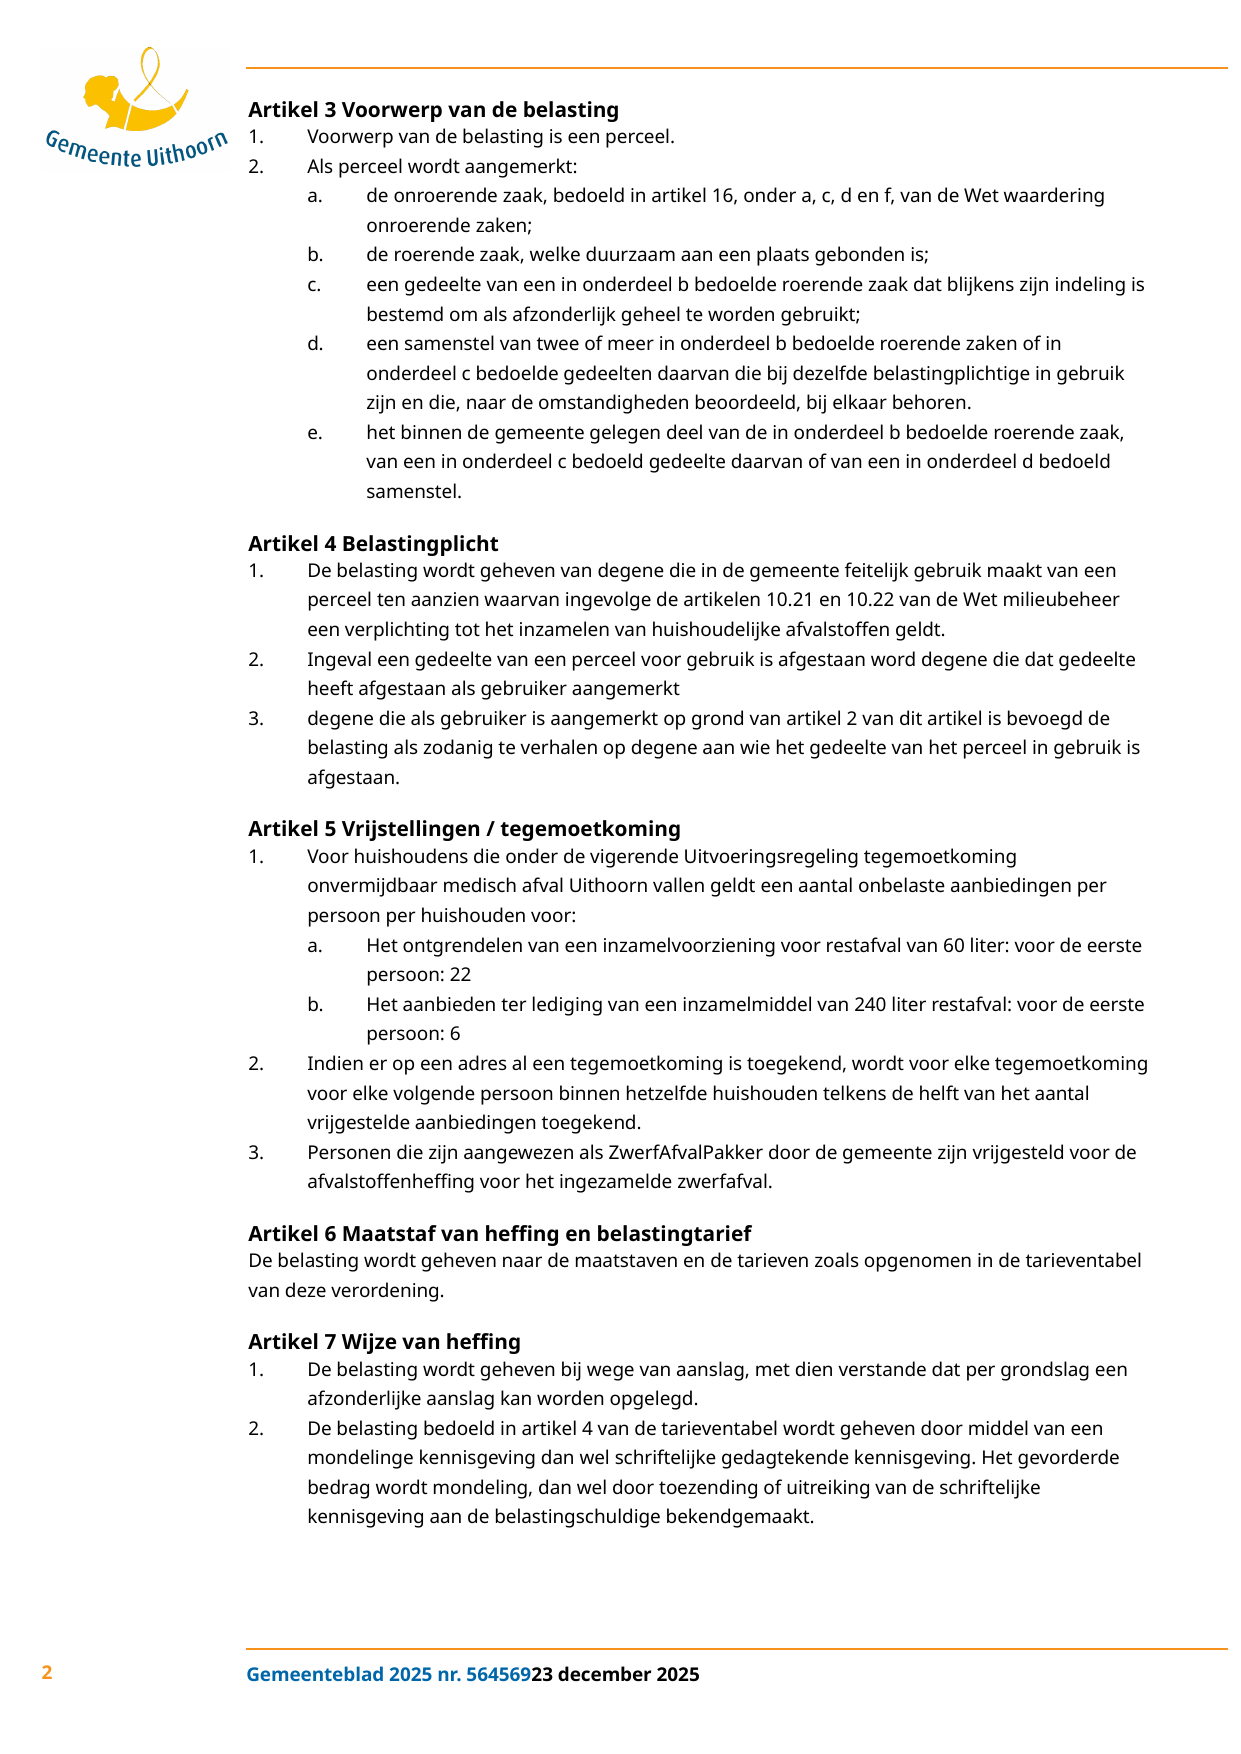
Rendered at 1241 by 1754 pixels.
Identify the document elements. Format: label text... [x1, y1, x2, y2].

list De belasting wordt geheven van degene die in de gemeente feitelijk gebruik maakt van een perceel ten aanzien waarvan ingevolge de artikelen 10.21 en 10.22 van de Wet milieubeheer een verplichting tot het inzamelen van huishoudelijke afvalstoffen geldt. [248, 557, 1152, 642]
list de onroerende zaak, bedoeld in artikel 16, onder a, c, d en f, van de Wet waardering onroerende zaken; [307, 182, 1152, 238]
list De belasting wordt geheven bij wege van aanslag, met dien verstande dat per grondslag een afzonderlijke aanslag kan worden opgelegd. [248, 1356, 1152, 1411]
text Artikel 4 Belastingplicht [248, 529, 1152, 557]
text Artikel 7 Wijze van heffing [248, 1327, 1152, 1356]
text Artikel 5 Vrijstellingen / tegemoetkoming [248, 814, 1152, 843]
list De belasting bedoeld in artikel 4 van de tarieventabel wordt geheven door middel van een mondelinge kennisgeving dan wel schriftelijke gedagtekende kennisgeving. Het gevorderde bedrag wordt mondeling, dan wel door toezending of uitreiking van de schriftelijke kennisgeving aan de belastingschuldige bekendgemaakt. [248, 1415, 1152, 1529]
list het binnen de gemeente gelegen deel van de in onderdeel b bedoelde roerende zaak, van een in onderdeel c bedoeld gedeelte daarvan of van een in onderdeel d bedoeld samenstel. [307, 419, 1152, 504]
list Ingeval een gedeelte van een perceel voor gebruik is afgestaan word degene die dat gedeelte heeft afgestaan als gebruiker aangemerkt [248, 646, 1152, 701]
list Indien er op een adres al een tegemoetkoming is toegekend, wordt voor elke tegemoetkoming voor elke volgende persoon binnen hetzelfde huishouden telkens de helft van het aantal vrijgestelde aanbiedingen toegekend. [248, 1050, 1152, 1135]
list een gedeelte van een in onderdeel b bedoelde roerende zaak dat blijkens zijn indeling is bestemd om als afzonderlijk geheel te worden gebruikt; [307, 271, 1152, 326]
list de roerende zaak, welke duurzaam aan een plaats gebonden is; [307, 242, 1152, 267]
list een samenstel van twee of meer in onderdeel b bedoelde roerende zaken of in onderdeel c bedoelde gedeelten daarvan die bij dezelfde belastingplichtige in gebruik zijn en die, naar de omstandigheden beoordeeld, bij elkaar behoren. [307, 330, 1152, 415]
list Het aanbieden ter lediging van een inzamelmiddel van 240 liter restafval: voor de eerste persoon: 6 [307, 991, 1152, 1046]
list Voorwerp van de belasting is een perceel. [248, 123, 1152, 149]
text De belasting wordt geheven naar de maatstaven en de tarieven zoals opgenomen in de tarieventabel van deze verordening. [248, 1247, 1152, 1303]
list Het ontgrendelen van een inzamelvoorziening voor restafval van 60 liter: voor de eerste persoon: 22 [307, 932, 1152, 987]
text Artikel 6 Maatstaf van heffing en belastingtarief [248, 1219, 1152, 1247]
picture [41, 47, 231, 172]
text Artikel 3 Voorwerp van de belasting [248, 95, 1152, 123]
list Personen die zijn aangewezen als ZwerfAfvalPakker door de gemeente zijn vrijgesteld voor de afvalstoffenheffing voor het ingezamelde zwerfafval. [248, 1139, 1152, 1194]
list Als perceel wordt aangemerkt: [248, 153, 1152, 178]
list Voor huishoudens die onder de vigerende Uitvoeringsregeling tegemoetkoming onvermijdbaar medisch afval Uithoorn vallen geldt een aantal onbelaste aanbiedingen per persoon per huishouden voor: [248, 843, 1152, 928]
list degene die als gebruiker is aangemerkt op grond van artikel 2 van dit artikel is bevoegd de belasting als zodanig te verhalen op degene aan wie het gedeelte van het perceel in gebruik is afgestaan. [248, 705, 1152, 790]
